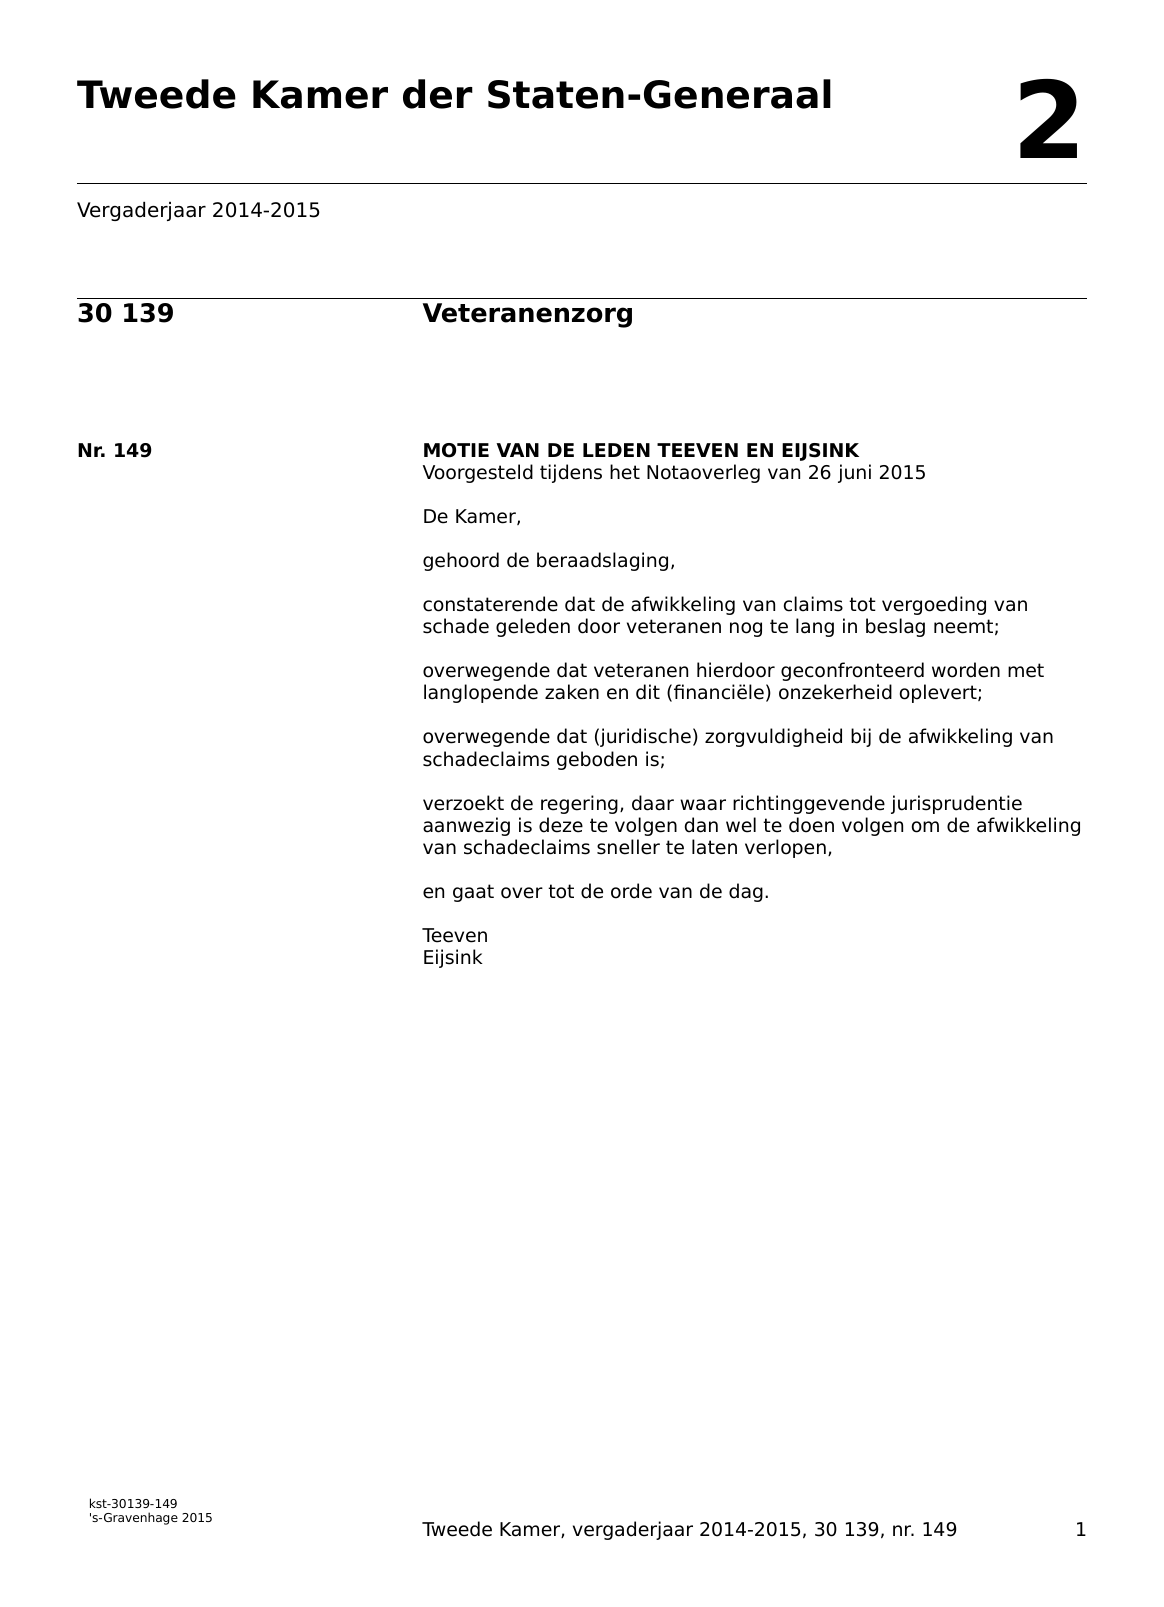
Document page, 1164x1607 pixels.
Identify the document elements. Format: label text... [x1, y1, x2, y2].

text overwegende dat (juridische) zorgvuldigheid bij de afwikkeling van schadeclaims geboden is; [422, 726, 1087, 770]
text 's-Gravenhage 2015 [88, 1511, 323, 1525]
table_header Tweede Kamer der Staten-Generaal [77, 59, 886, 183]
text constaterende dat de afwikkeling van claims tot vergoeding van schade geleden door veteranen nog te lang in beslag neemt; [422, 594, 1087, 638]
table_header 2 [886, 59, 1087, 183]
subtitle 30 139 Veteranenzorg [77, 299, 1087, 329]
text verzoekt de regering, daar waar richtinggevende jurisprudentie aanwezig is deze te volgen dan wel te doen volgen om de afwikkeling van schadeclaims sneller te laten verlopen, [422, 793, 1087, 858]
subtitle Nr. 149 MOTIE VAN DE LEDEN TEEVEN EN EIJSINK [77, 440, 1087, 462]
text kst-30139-149 [88, 1497, 323, 1511]
text Eijsink [422, 947, 1087, 969]
text Voorgesteld tijdens het Notaoverleg van 26 juni 2015 [422, 462, 1087, 484]
text De Kamer, [422, 506, 1087, 528]
text Teeven [422, 925, 1087, 947]
text gehoord de beraadslaging, [422, 550, 1087, 572]
text en gaat over tot de orde van de dag. [422, 881, 1087, 903]
table_cell Vergaderjaar 2014-2015 [77, 184, 1087, 298]
text overwegende dat veteranen hierdoor geconfronteerd worden met langlopende zaken en dit (financiële) onzekerheid oplevert; [422, 660, 1087, 704]
